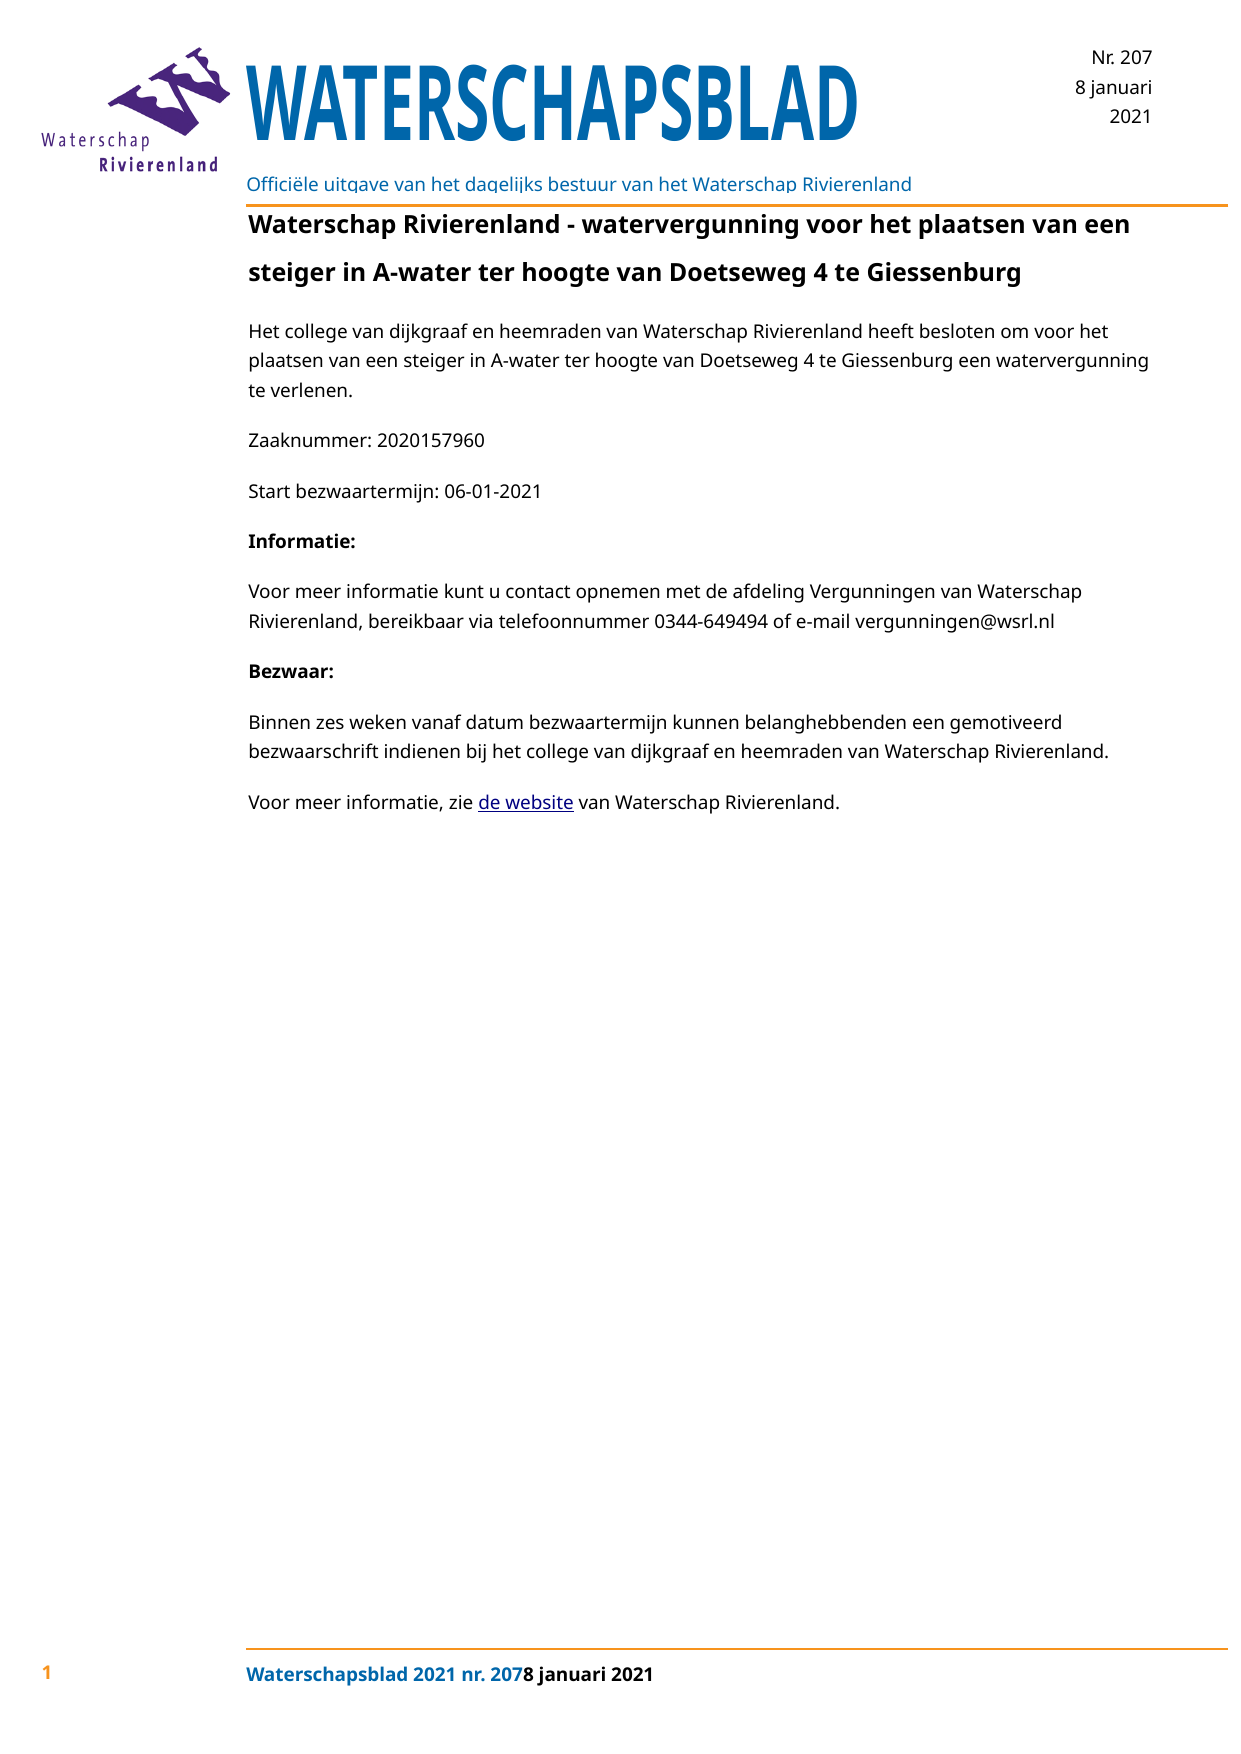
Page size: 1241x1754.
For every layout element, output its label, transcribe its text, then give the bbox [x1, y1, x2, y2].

picture [41, 47, 231, 172]
text Start bezwaartermijn: 06-01-2021 [248, 478, 1152, 504]
text Bezwaar: [248, 659, 1152, 684]
text Voor meer informatie kunt u contact opnemen met de afdeling Vergunningen van Waterschap Rivierenland, bereikbaar via telefoonnummer 0344-649494 of e-mail vergunningen@wsrl.nl [248, 579, 1152, 634]
text Waterschap Rivierenland - watervergunning voor het plaatsen van een steiger in A-water ter hoogte van Doetseweg 4 te Giessenburg [248, 207, 1152, 288]
text Zaaknummer: 2020157960 [248, 427, 1152, 453]
text Binnen zes weken vanaf datum bezwaartermijn kunnen belanghebbenden een gemotiveerd bezwaarschrift indienen bij het college van dijkgraaf en heemraden van Waterschap Rivierenland. [248, 709, 1152, 764]
text Voor meer informatie, zie de website van Waterschap Rivierenland. [248, 789, 1152, 815]
text Het college van dijkgraaf en heemraden van Waterschap Rivierenland heeft besloten om voor het plaatsen van een steiger in A-water ter hoogte van Doetseweg 4 te Giessenburg een watervergunning te verlenen. [248, 318, 1152, 403]
text Informatie: [248, 528, 1152, 554]
